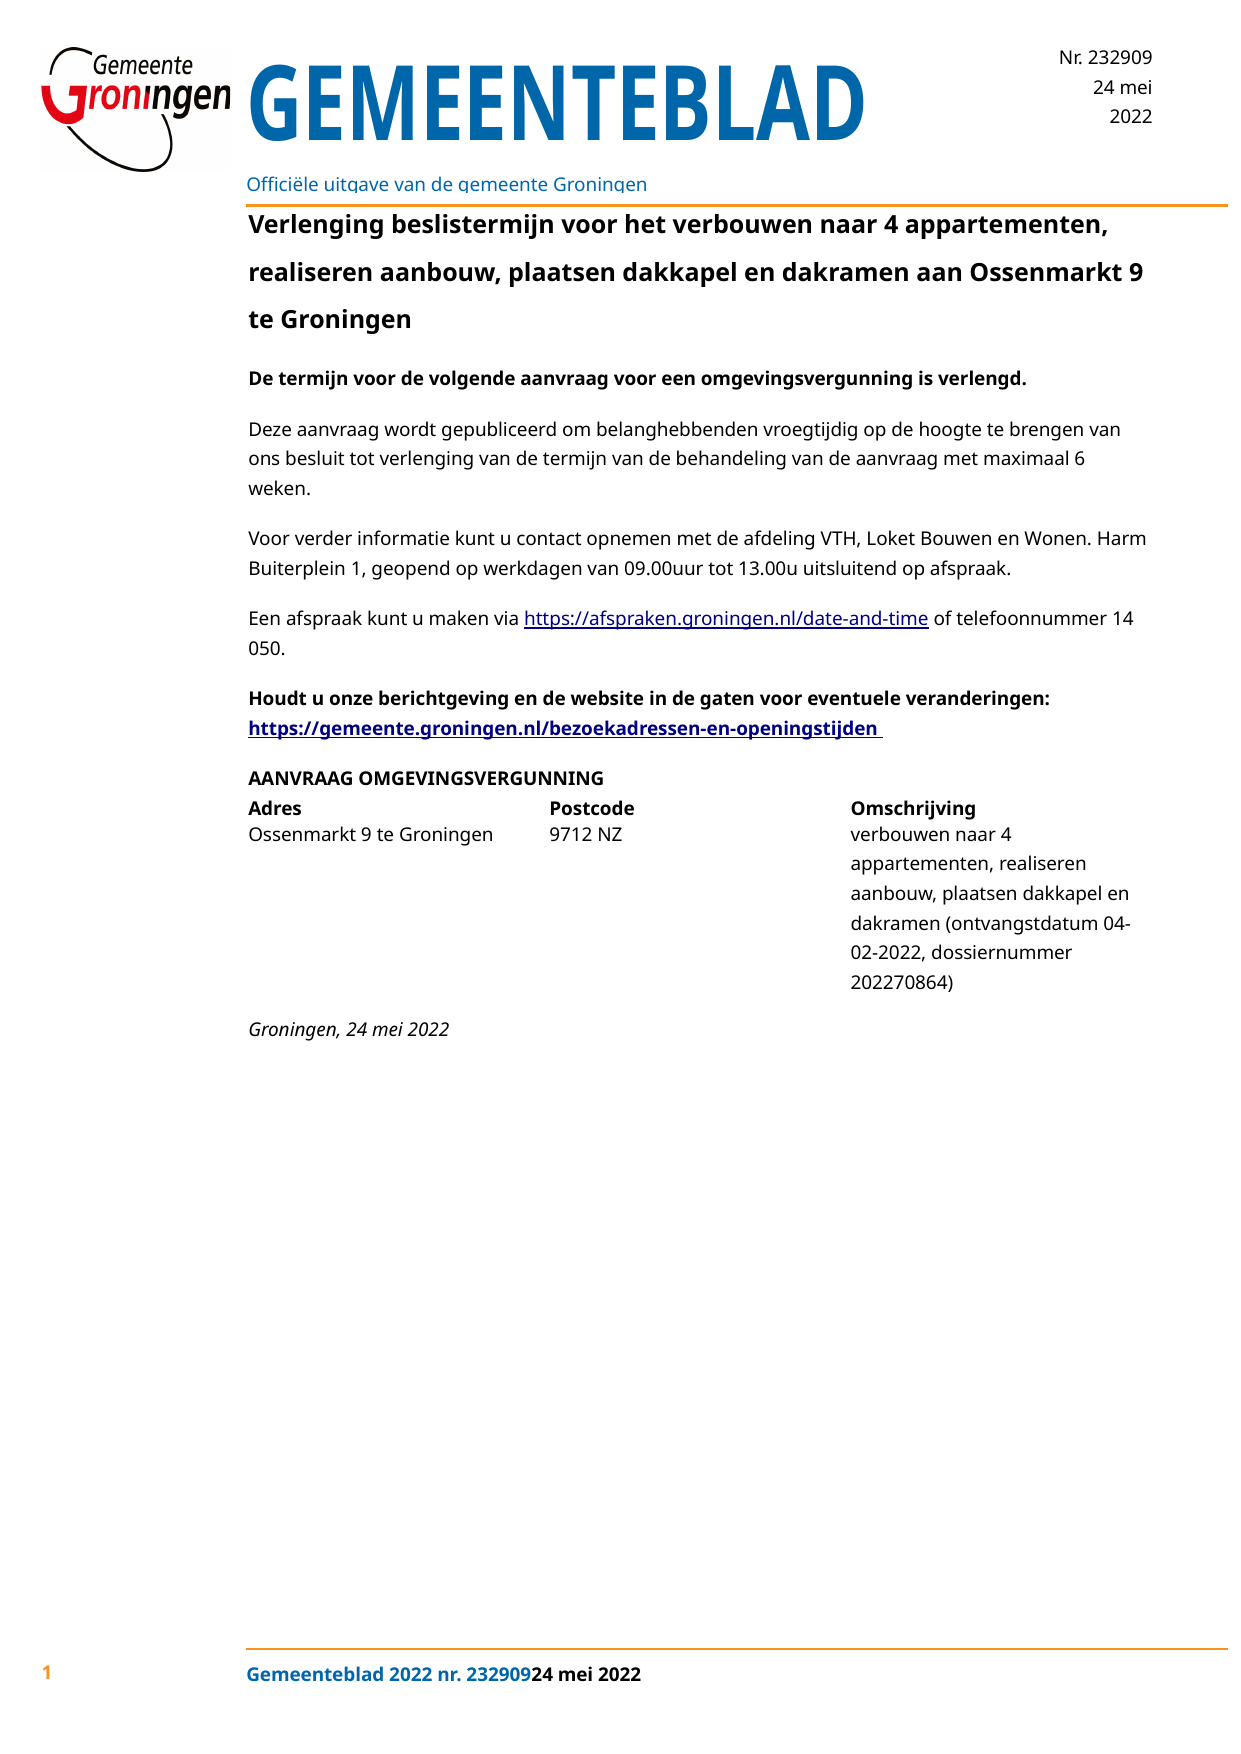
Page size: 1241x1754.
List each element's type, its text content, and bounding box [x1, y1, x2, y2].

table_cell Ossenmarkt 9 te Groningen [248, 821, 549, 994]
text Groningen, 24 mei 2022 [248, 1016, 1152, 1042]
text Houdt u onze berichtgeving en de website in de gaten voor eventuele veranderingen: https://gemeente.groningen.nl/bezoekadressen-en-openingstijden [248, 686, 1152, 741]
table_header Postcode [549, 795, 850, 821]
table_header Omschrijving [850, 795, 1152, 821]
text Voor verder informatie kunt u contact opnemen met de afdeling VTH, Loket Bouwen en Wonen. Harm Buiterplein 1, geopend op werkdagen van 09.00uur tot 13.00u uitsluitend op afspraak. [248, 526, 1152, 581]
table_cell verbouwen naar 4 appartementen, realiseren aanbouw, plaatsen dakkapel en dakramen (ontvangstdatum 04-02-2022, dossiernummer 202270864) [850, 821, 1152, 994]
text Een afspraak kunt u maken via https://afspraken.groningen.nl/date-and-time of telefoonnummer 14 050. [248, 606, 1152, 661]
text Deze aanvraag wordt gepubliceerd om belanghebbenden vroegtijdig op de hoogte te brengen van ons besluit tot verlenging van de termijn van de behandeling van de aanvraag met maximaal 6 weken. [248, 416, 1152, 501]
text Verlenging beslistermijn voor het verbouwen naar 4 appartementen, realiseren aanbouw, plaatsen dakkapel en dakramen aan Ossenmarkt 9 te Groningen [248, 207, 1152, 336]
text De termijn voor de volgende aanvraag voor een omgevingsvergunning is verlengd. [248, 366, 1152, 391]
picture [41, 47, 231, 172]
table_header Adres [248, 795, 549, 821]
table_cell 9712 NZ [549, 821, 850, 994]
text AANVRAAG OMGEVINGSVERGUNNING [248, 766, 1152, 791]
